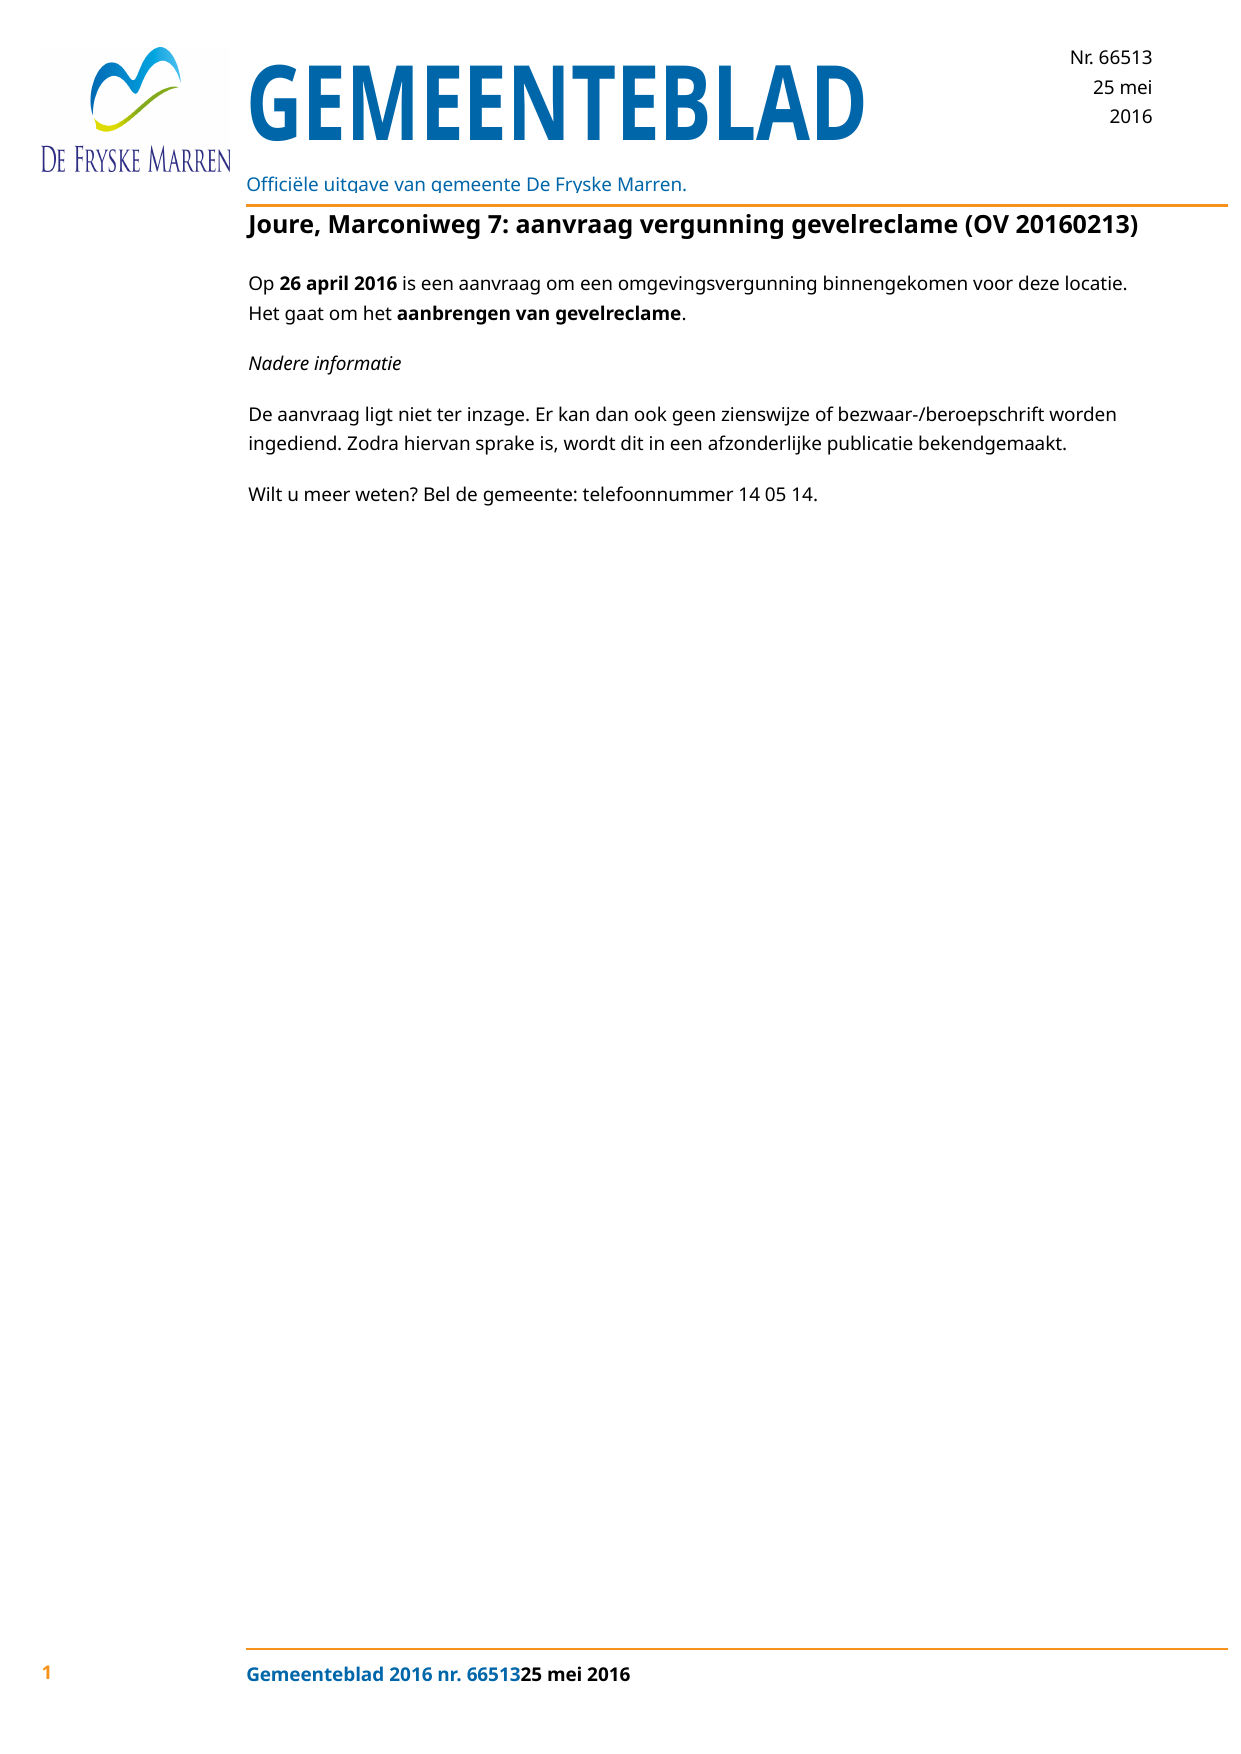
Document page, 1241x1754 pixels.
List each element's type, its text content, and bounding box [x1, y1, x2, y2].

text De aanvraag ligt niet ter inzage. Er kan dan ook geen zienswijze of bezwaar-/beroepschrift worden ingediend. Zodra hiervan sprake is, wordt dit in een afzonderlijke publicatie bekendgemaakt. [248, 401, 1152, 456]
text Op 26 april 2016 is een aanvraag om een omgevingsvergunning binnengekomen voor deze locatie. Het gaat om het aanbrengen van gevelreclame. [248, 270, 1152, 326]
text Wilt u meer weten? Bel de gemeente: telefoonnummer 14 05 14. [248, 481, 1152, 506]
picture [41, 47, 231, 172]
text Nadere informatie [248, 350, 1152, 376]
text Joure, Marconiweg 7: aanvraag vergunning gevelreclame (OV 20160213) [248, 207, 1152, 241]
